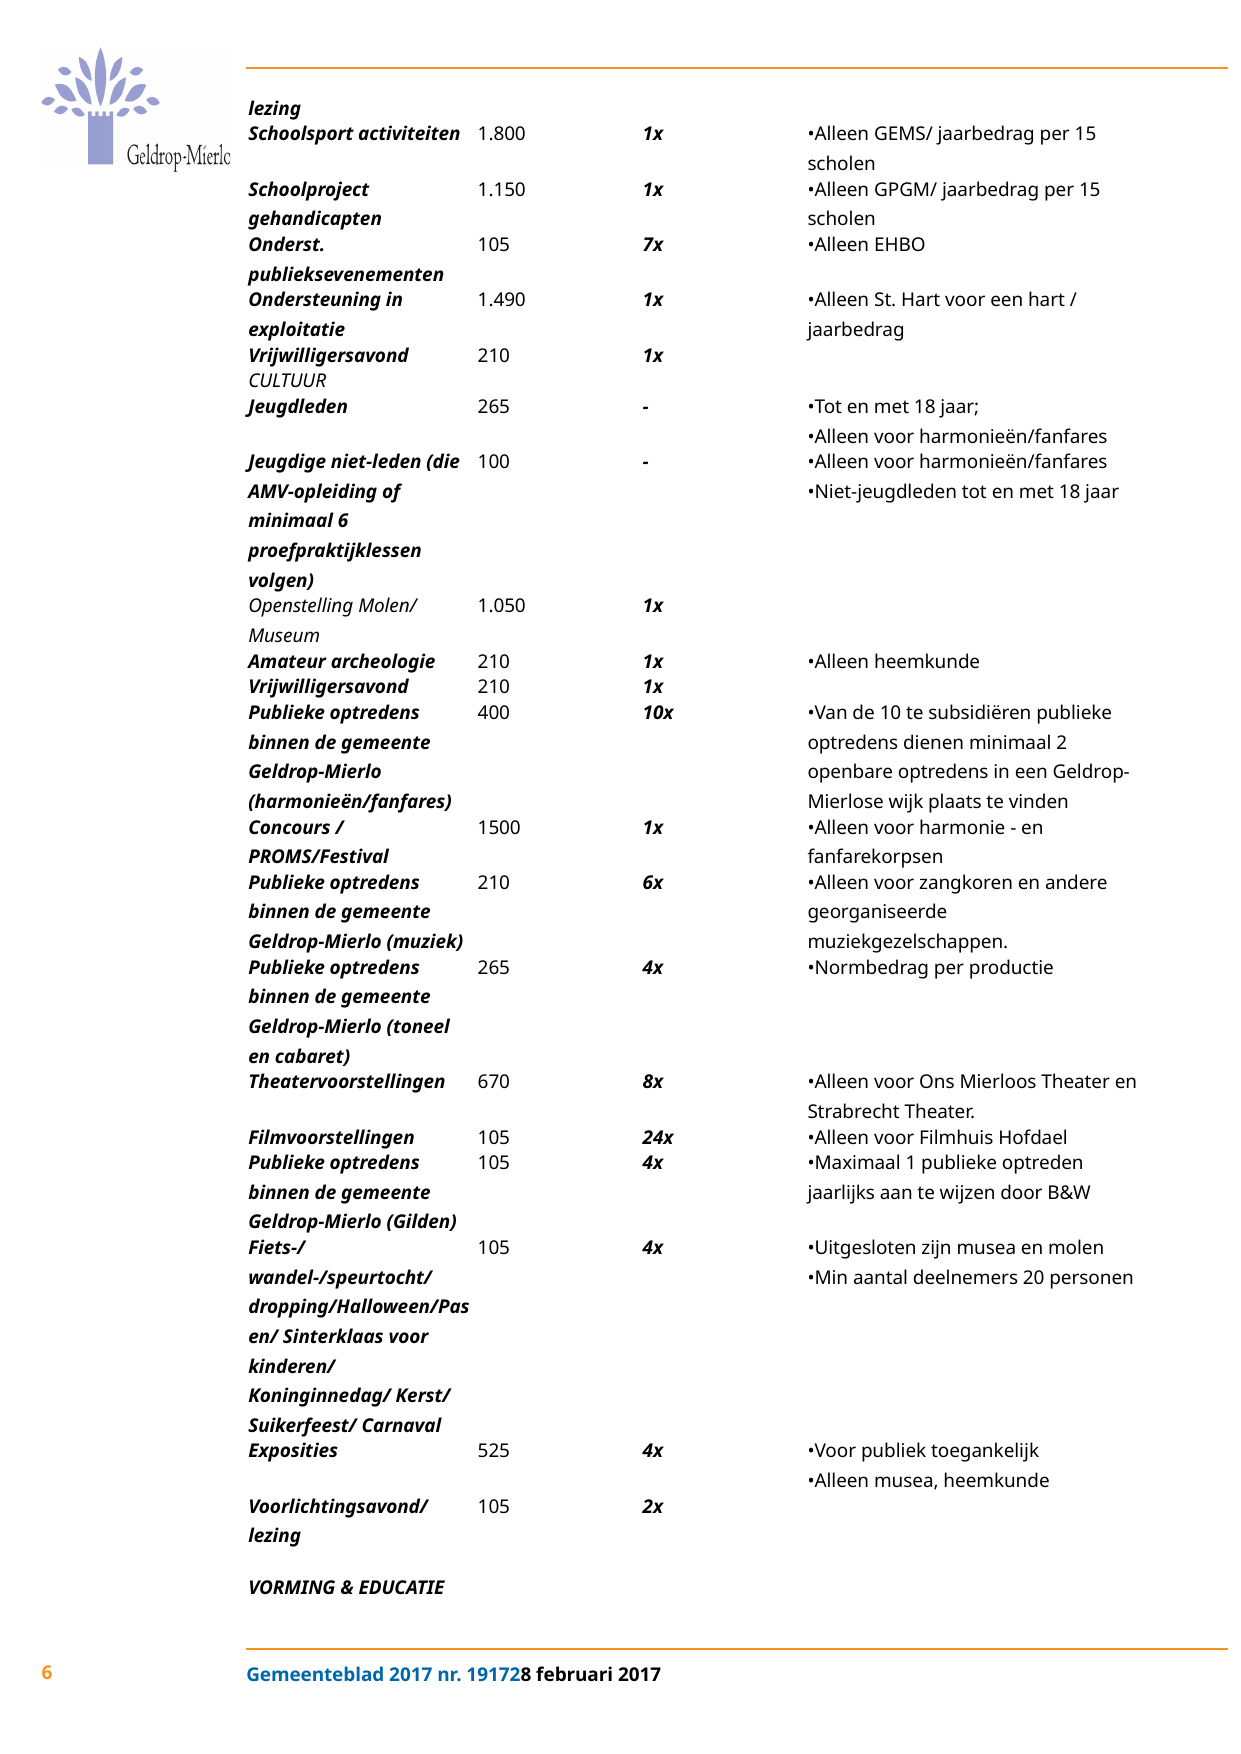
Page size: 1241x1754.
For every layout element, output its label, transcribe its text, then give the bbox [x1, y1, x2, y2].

table_cell [478, 368, 642, 393]
table_cell Filmvoorstellingen [248, 1124, 477, 1149]
table_cell 400 [478, 699, 642, 814]
table_cell - [643, 393, 807, 448]
table_cell Publieke optredens binnen de gemeente Geldrop-Mierlo (muziek) [248, 869, 477, 954]
table_cell 4x [643, 1235, 807, 1438]
table_cell [248, 1548, 477, 1574]
table_cell 6x [643, 869, 807, 954]
table_cell Concours / PROMS/Festival [248, 814, 477, 869]
table_cell [807, 674, 1152, 699]
table_cell [478, 1548, 642, 1574]
table_cell 1.800 [478, 121, 642, 176]
table_cell 210 [478, 869, 642, 954]
table_cell 1x [643, 674, 807, 699]
table_cell 670 [478, 1069, 642, 1124]
table_cell 105 [478, 1150, 642, 1234]
table_cell Fiets-/ wandel-/speurtocht/ dropping/Halloween/Pasen/ Sinterklaas voor kinderen/ Koninginnedag/ Kerst/ Suikerfeest/ Carnaval [248, 1235, 477, 1438]
table_cell 10x [643, 699, 807, 814]
table_cell Ondersteuning in exploitatie [248, 286, 477, 342]
table_cell Vrijwilligersavond [248, 674, 477, 699]
table_cell •Van de 10 te subsidiëren publieke optredens dienen minimaal 2 openbare optredens in een Geldrop-Mierlose wijk plaats te vinden [807, 699, 1152, 814]
table_cell - [643, 449, 807, 593]
table_cell 210 [478, 342, 642, 367]
table_cell 4x [643, 1150, 807, 1234]
table_cell 24x [643, 1124, 807, 1149]
table_cell 105 [478, 1235, 642, 1438]
picture [41, 47, 231, 172]
table_cell [807, 342, 1152, 367]
table_cell [643, 95, 807, 121]
table_cell [478, 95, 642, 121]
table_cell 1x [643, 176, 807, 231]
table_cell Publieke optredens binnen de gemeente Geldrop-Mierlo (harmonieën/fanfares) [248, 699, 477, 814]
table_cell 105 [478, 1124, 642, 1149]
table_cell VORMING & EDUCATIE [248, 1574, 477, 1600]
table_cell [807, 1574, 1152, 1600]
table_cell 1.490 [478, 286, 642, 342]
table_cell Openstelling Molen/ Museum [248, 593, 477, 648]
table_cell 105 [478, 1493, 642, 1548]
table_cell •Alleen EHBO [807, 231, 1152, 286]
table_cell 1x [643, 342, 807, 367]
table_cell [807, 593, 1152, 648]
table_cell 265 [478, 954, 642, 1068]
table_cell 210 [478, 648, 642, 674]
table_cell Onderst. publieksevenementen [248, 231, 477, 286]
table_cell Schoolsport activiteiten [248, 121, 477, 176]
table_cell Vrijwilligersavond [248, 342, 477, 367]
table_cell [807, 1493, 1152, 1548]
table_cell •Alleen St. Hart voor een hart / jaarbedrag [807, 286, 1152, 342]
table_cell •Tot en met 18 jaar; •Alleen voor harmonieën/fanfares [807, 393, 1152, 448]
table_cell 4x [643, 954, 807, 1068]
table_cell 265 [478, 393, 642, 448]
table_cell •Uitgesloten zijn musea en molen •Min aantal deelnemers 20 personen [807, 1235, 1152, 1438]
table_cell Amateur archeologie [248, 648, 477, 674]
table_cell 1x [643, 814, 807, 869]
table_cell 1500 [478, 814, 642, 869]
table_cell [643, 1574, 807, 1600]
table_cell •Alleen voor harmonieën/fanfares •Niet-jeugdleden tot en met 18 jaar [807, 449, 1152, 593]
table_cell •Alleen voor harmonie - en fanfarekorpsen [807, 814, 1152, 869]
table_cell [807, 368, 1152, 393]
table_cell •Alleen GPGM/ jaarbedrag per 15 scholen [807, 176, 1152, 231]
table_cell 4x [643, 1438, 807, 1493]
table_cell 105 [478, 231, 642, 286]
table_cell 1x [643, 648, 807, 674]
table_cell Schoolproject gehandicapten [248, 176, 477, 231]
table_cell [807, 95, 1152, 121]
table_cell [643, 1548, 807, 1574]
table_cell 1.150 [478, 176, 642, 231]
table_cell [478, 1574, 642, 1600]
table_cell 210 [478, 674, 642, 699]
table_cell •Alleen voor zangkoren en andere georganiseerde muziekgezelschappen. [807, 869, 1152, 954]
table_cell Exposities [248, 1438, 477, 1493]
table_cell •Alleen voor Filmhuis Hofdael [807, 1124, 1152, 1149]
table_cell Publieke optredens binnen de gemeente Geldrop-Mierlo (Gilden) [248, 1150, 477, 1234]
table_cell Jeugdige niet-leden (die AMV-opleiding of minimaal 6 proefpraktijklessen volgen) [248, 449, 477, 593]
table_cell •Normbedrag per productie [807, 954, 1152, 1068]
table_cell 1x [643, 593, 807, 648]
table_cell 525 [478, 1438, 642, 1493]
table_cell CULTUUR [248, 368, 477, 393]
table_cell •Voor publiek toegankelijk •Alleen musea, heemkunde [807, 1438, 1152, 1493]
table_cell [643, 368, 807, 393]
table_cell lezing [248, 95, 477, 121]
table_cell •Alleen heemkunde [807, 648, 1152, 674]
table_cell Publieke optredens binnen de gemeente Geldrop-Mierlo (toneel en cabaret) [248, 954, 477, 1068]
table_cell 1x [643, 286, 807, 342]
table_cell 2x [643, 1493, 807, 1548]
table_cell 8x [643, 1069, 807, 1124]
table_cell •Alleen GEMS/ jaarbedrag per 15 scholen [807, 121, 1152, 176]
table_cell •Alleen voor Ons Mierloos Theater en Strabrecht Theater. [807, 1069, 1152, 1124]
table_cell 100 [478, 449, 642, 593]
table_cell 1x [643, 121, 807, 176]
table_cell Voorlichtingsavond/ lezing [248, 1493, 477, 1548]
table_cell Jeugdleden [248, 393, 477, 448]
table_cell •Maximaal 1 publieke optreden jaarlijks aan te wijzen door B&W [807, 1150, 1152, 1234]
table_cell [807, 1548, 1152, 1574]
table_cell Theatervoorstellingen [248, 1069, 477, 1124]
table_cell 7x [643, 231, 807, 286]
table_cell 1.050 [478, 593, 642, 648]
